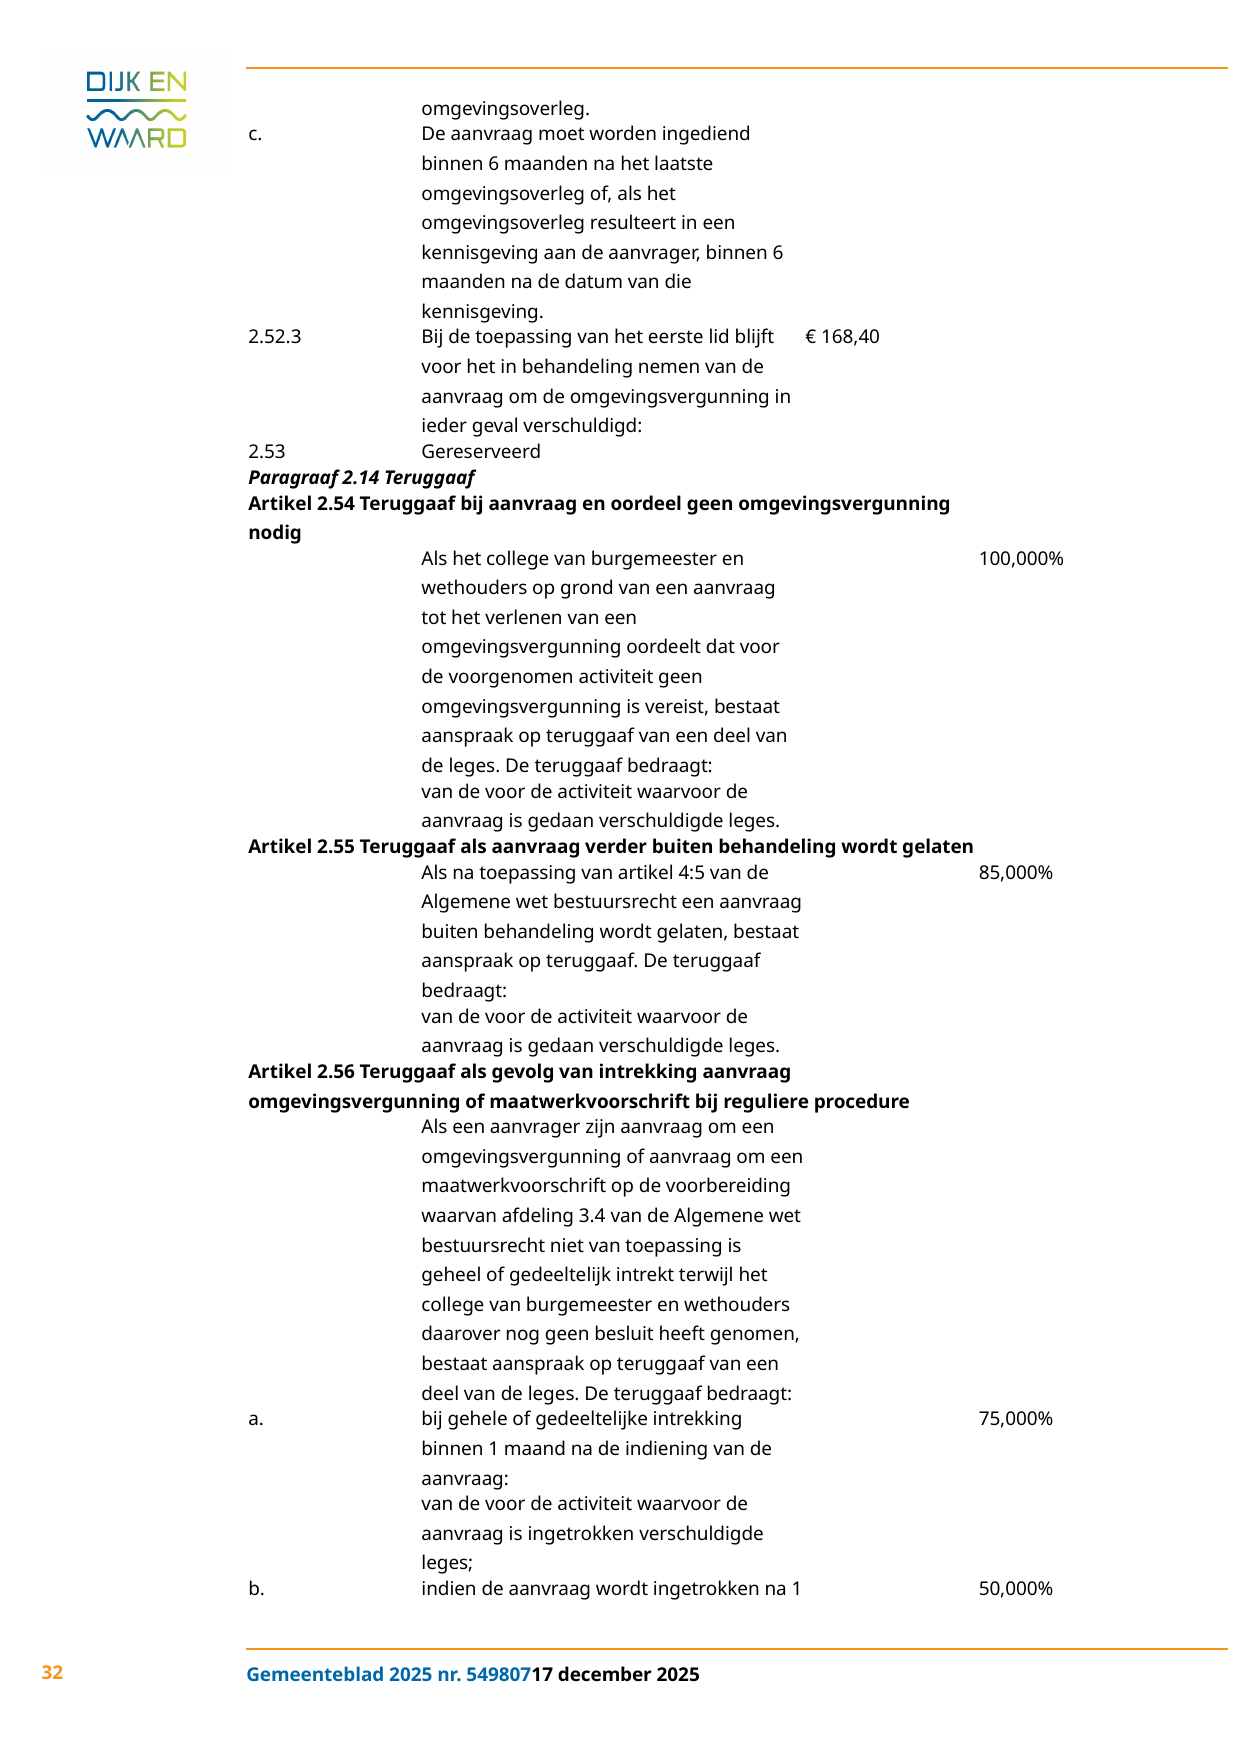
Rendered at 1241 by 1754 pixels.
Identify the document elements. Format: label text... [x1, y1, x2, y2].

table_cell omgevingsoverleg. [421, 95, 805, 121]
table_cell [979, 1490, 1152, 1575]
table_cell [805, 121, 978, 324]
table_cell a. [248, 1406, 421, 1490]
table_cell 2.53 [248, 438, 421, 464]
table_cell van de voor de activiteit waarvoor de aanvraag is gedaan verschuldigde leges. [421, 778, 805, 833]
table_cell [979, 324, 1152, 438]
table_cell Artikel 2.54 Teruggaaf bij aanvraag en oordeel geen omgevingsvergunning nodig [248, 490, 978, 545]
picture [41, 47, 231, 172]
table_cell 75,000% [979, 1406, 1152, 1490]
table_cell c. [248, 121, 421, 324]
table_cell [805, 1575, 978, 1601]
table_cell Artikel 2.56 Teruggaaf als gevolg van intrekking aanvraag omgevingsvergunning of maatwerkvoorschrift bij reguliere procedure [248, 1058, 978, 1113]
table_cell [805, 1406, 978, 1490]
table_cell [248, 545, 421, 778]
table_cell [979, 1114, 1152, 1406]
table_cell De aanvraag moet worden ingediend binnen 6 maanden na het laatste omgevingsoverleg of, als het omgevingsoverleg resulteert in een kennisgeving aan de aanvrager, binnen 6 maanden na de datum van die kennisgeving. [421, 121, 805, 324]
table_cell [805, 1490, 978, 1575]
table_cell [805, 545, 978, 778]
table_cell Paragraaf 2.14 Teruggaaf [248, 464, 1152, 490]
table_cell [979, 438, 1152, 464]
table_cell [979, 778, 1152, 833]
table_cell [248, 1003, 421, 1058]
table_cell b. [248, 1575, 421, 1601]
table_cell indien de aanvraag wordt ingetrokken na 1 [421, 1575, 805, 1601]
table_cell 50,000% [979, 1575, 1152, 1601]
table_cell Als een aanvrager zijn aanvraag om een omgevingsvergunning of aanvraag om een maatwerkvoorschrift op de voorbereiding waarvan afdeling 3.4 van de Algemene wet bestuursrecht niet van toepassing is geheel of gedeeltelijk intrekt terwijl het college van burgemeester en wethouders daarover nog geen besluit heeft genomen, bestaat aanspraak op teruggaaf van een deel van de leges. De teruggaaf bedraagt: [421, 1114, 805, 1406]
table_cell van de voor de activiteit waarvoor de aanvraag is gedaan verschuldigde leges. [421, 1003, 805, 1058]
table_cell Als na toepassing van artikel 4:5 van de Algemene wet bestuursrecht een aanvraag buiten behandeling wordt gelaten, bestaat aanspraak op teruggaaf. De teruggaaf bedraagt: [421, 859, 805, 1003]
table_cell van de voor de activiteit waarvoor de aanvraag is ingetrokken verschuldigde leges; [421, 1490, 805, 1575]
table_cell [805, 859, 978, 1003]
table_cell 85,000% [979, 859, 1152, 1003]
table_cell [805, 95, 978, 121]
table_cell Als het college van burgemeester en wethouders op grond van een aanvraag tot het verlenen van een omgevingsvergunning oordeelt dat voor de voorgenomen activiteit geen omgevingsvergunning is vereist, bestaat aanspraak op teruggaaf van een deel van de leges. De teruggaaf bedraagt: [421, 545, 805, 778]
table_cell 2.52.3 [248, 324, 421, 438]
table_cell [248, 1114, 421, 1406]
table_cell Artikel 2.55 Teruggaaf als aanvraag verder buiten behandeling wordt gelaten [248, 833, 978, 859]
table_cell [248, 778, 421, 833]
table_cell [248, 1490, 421, 1575]
table_cell [248, 95, 421, 121]
table_cell Gereserveerd [421, 438, 805, 464]
table_cell 100,000% [979, 545, 1152, 778]
table_cell bij gehele of gedeeltelijke intrekking binnen 1 maand na de indiening van de aanvraag: [421, 1406, 805, 1490]
table_cell € 168,40 [805, 324, 978, 438]
table_cell [805, 438, 978, 464]
table_cell [979, 95, 1152, 121]
table_cell [805, 1003, 978, 1058]
table_cell Bij de toepassing van het eerste lid blijft voor het in behandeling nemen van de aanvraag om de omgevingsvergunning in ieder geval verschuldigd: [421, 324, 805, 438]
table_cell [979, 1003, 1152, 1058]
table_cell [979, 121, 1152, 324]
table_cell [248, 859, 421, 1003]
table_cell [805, 1114, 978, 1406]
table_cell [805, 778, 978, 833]
